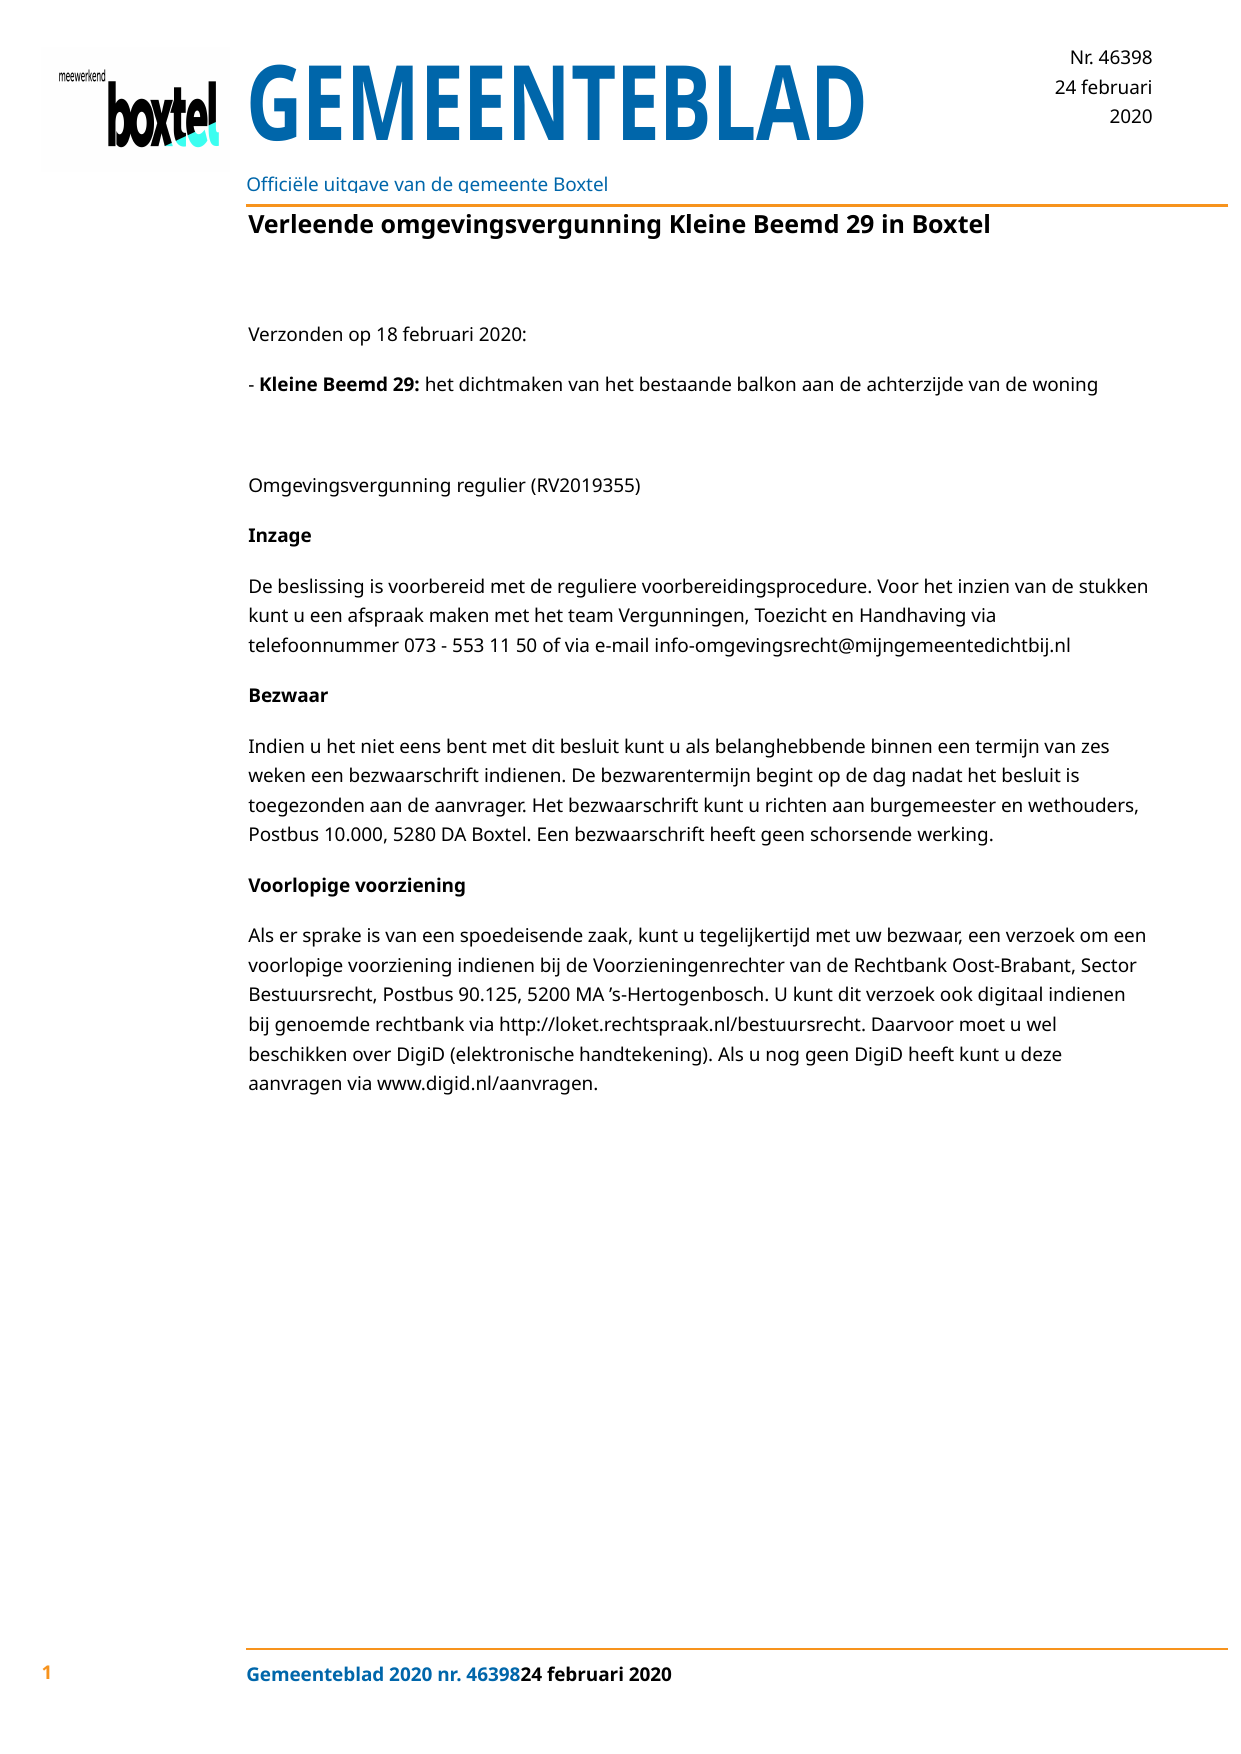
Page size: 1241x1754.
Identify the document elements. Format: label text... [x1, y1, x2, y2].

text Verzonden op 18 februari 2020: [248, 321, 1152, 346]
text Voorlopige voorziening [248, 872, 1152, 898]
text Inzage [248, 522, 1152, 548]
text Indien u het niet eens bent met dit besluit kunt u als belanghebbende binnen een termijn van zes weken een bezwaarschrift indienen. De bezwarentermijn begint op de dag nadat het besluit is toegezonden aan de aanvrager. Het bezwaarschrift kunt u richten aan burgemeester en wethouders, Postbus 10.000, 5280 DA Boxtel. Een bezwaarschrift heeft geen schorsende werking. [248, 733, 1152, 847]
text - Kleine Beemd 29: het dichtmaken van het bestaande balkon aan de achterzijde van de woning [248, 371, 1152, 397]
picture [41, 47, 231, 172]
text De beslissing is voorbereid met de reguliere voorbereidingsprocedure. Voor het inzien van de stukken kunt u een afspraak maken met het team Vergunningen, Toezicht en Handhaving via telefoonnummer 073 - 553 11 50 of via e-mail info-omgevingsrecht@mijngemeentedichtbij.nl [248, 573, 1152, 658]
text Verleende omgevingsvergunning Kleine Beemd 29 in Boxtel [248, 207, 1152, 241]
text Bezwaar [248, 682, 1152, 708]
text Omgevingsvergunning regulier (RV2019355) [248, 472, 1152, 498]
text Als er sprake is van een spoedeisende zaak, kunt u tegelijkertijd met uw bezwaar, een verzoek om een voorlopige voorziening indienen bij de Voorzieningenrechter van de Rechtbank Oost-Brabant, Sector Bestuursrecht, Postbus 90.125, 5200 MA ’s-Hertogenbosch. U kunt dit verzoek ook digitaal indienen bij genoemde rechtbank via http://loket.rechtspraak.nl/bestuursrecht. Daarvoor moet u wel beschikken over DigiD (elektronische handtekening). Als u nog geen DigiD heeft kunt u deze aanvragen via www.digid.nl/aanvragen. [248, 922, 1152, 1096]
